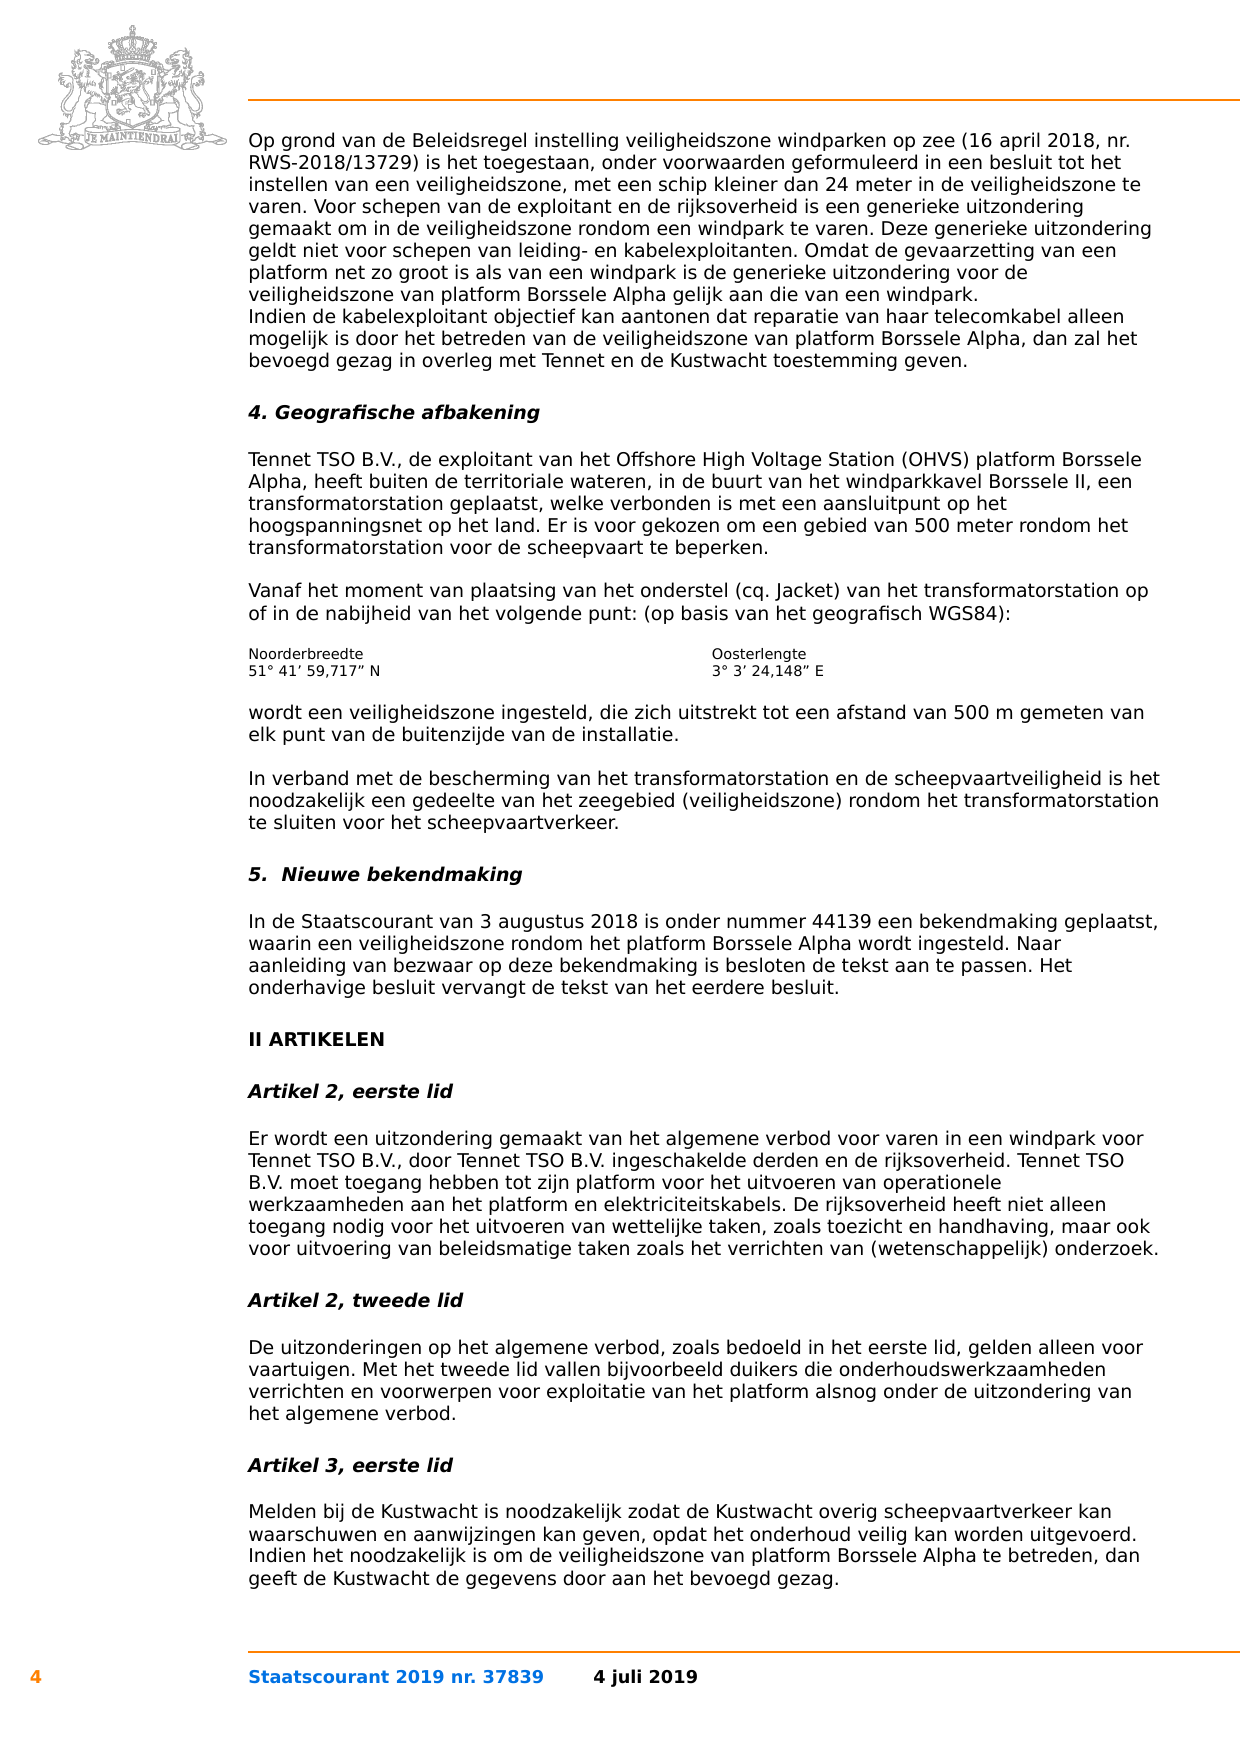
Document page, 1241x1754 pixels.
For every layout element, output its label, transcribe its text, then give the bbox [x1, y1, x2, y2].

table_header Oosterlengte [706, 646, 1163, 663]
text Tennet TSO B.V., de exploitant van het Offshore High Voltage Station (OHVS) platform Borssele Alpha, heeft buiten de territoriale wateren, in de buurt van het windparkkavel Borssele II, een transformatorstation geplaatst, welke verbonden is met een aansluitpunt op het hoogspanningsnet op het land. Er is voor gekozen om een gebied van 500 meter rondom het transformatorstation voor de scheepvaart te beperken. [248, 449, 1163, 558]
text In de Staatscourant van 3 augustus 2018 is onder nummer 44139 een bekendmaking geplaatst, waarin een veiligheidszone rondom het platform Borssele Alpha wordt ingesteld. Naar aanleiding van bezwaar op deze bekendmaking is besloten de tekst aan te passen. Het onderhavige besluit vervangt de tekst van het eerdere besluit. [248, 911, 1163, 999]
table_header Noorderbreedte [248, 646, 706, 663]
picture [38, 25, 227, 150]
text Op grond van de Beleidsregel instelling veiligheidszone windparken op zee (16 april 2018, nr. RWS-2018/13729) is het toegestaan, onder voorwaarden geformuleerd in een besluit tot het instellen van een veiligheidszone, met een schip kleiner dan 24 meter in de veiligheidszone te varen. Voor schepen van de exploitant en de rijksoverheid is een generieke uitzondering gemaakt om in de veiligheidszone rondom een windpark te varen. Deze generieke uitzondering geldt niet voor schepen van leiding- en kabelexploitanten. Omdat de gevaarzetting van een platform net zo groot is als van een windpark is de generieke uitzondering voor de veiligheidszone van platform Borssele Alpha gelijk aan die van een windpark. [248, 130, 1163, 306]
table_cell 3° 3’ 24,148” E [706, 663, 1163, 680]
text De uitzonderingen op het algemene verbod, zoals bedoeld in het eerste lid, gelden alleen voor vaartuigen. Met het tweede lid vallen bijvoorbeeld duikers die onderhoudswerkzaamheden verrichten en voorwerpen voor exploitatie van het platform alsnog onder de uitzondering van het algemene verbod. [248, 1337, 1163, 1424]
subtitle 5. Nieuwe bekendmaking [248, 864, 1163, 886]
subtitle 4. Geografische afbakening [248, 402, 1163, 424]
text Melden bij de Kustwacht is noodzakelijk zodat de Kustwacht overig scheepvaartverkeer kan waarschuwen en aanwijzingen kan geven, opdat het onderhoud veilig kan worden uitgevoerd. Indien het noodzakelijk is om de veiligheidszone van platform Borssele Alpha te betreden, dan geeft de Kustwacht de gegevens door aan het bevoegd gezag. [248, 1501, 1163, 1589]
text In verband met de bescherming van het transformatorstation en de scheepvaartveiligheid is het noodzakelijk een gedeelte van het zeegebied (veiligheidszone) rondom het transformatorstation te sluiten voor het scheepvaartverkeer. [248, 768, 1163, 834]
text wordt een veiligheidszone ingesteld, die zich uitstrekt tot een afstand van 500 m gemeten van elk punt van de buitenzijde van de installatie. [248, 702, 1163, 746]
text Vanaf het moment van plaatsing van het onderstel (cq. Jacket) van het transformatorstation op of in de nabijheid van het volgende punt: (op basis van het geografisch WGS84): [248, 580, 1163, 624]
subtitle Artikel 2, tweede lid [248, 1289, 1163, 1312]
table_cell 51° 41’ 59,717” N [248, 663, 706, 680]
subtitle Artikel 3, eerste lid [248, 1454, 1163, 1476]
text Indien de kabelexploitant objectief kan aantonen dat reparatie van haar telecomkabel alleen mogelijk is door het betreden van de veiligheidszone van platform Borssele Alpha, dan zal het bevoegd gezag in overleg met Tennet en de Kustwacht toestemming geven. [248, 306, 1163, 372]
text Er wordt een uitzondering gemaakt van het algemene verbod voor varen in een windpark voor Tennet TSO B.V., door Tennet TSO B.V. ingeschakelde derden en de rijksoverheid. Tennet TSO B.V. moet toegang hebben tot zijn platform voor het uitvoeren van operationele werkzaamheden aan het platform en elektriciteitskabels. De rijksoverheid heeft niet alleen toegang nodig voor het uitvoeren van wettelijke taken, zoals toezicht en handhaving, maar ook voor uitvoering van beleidsmatige taken zoals het verrichten van (wetenschappelijk) onderzoek. [248, 1128, 1163, 1259]
subtitle Artikel 2, eerste lid [248, 1081, 1163, 1103]
subtitle II ARTIKELEN [248, 1029, 1163, 1051]
